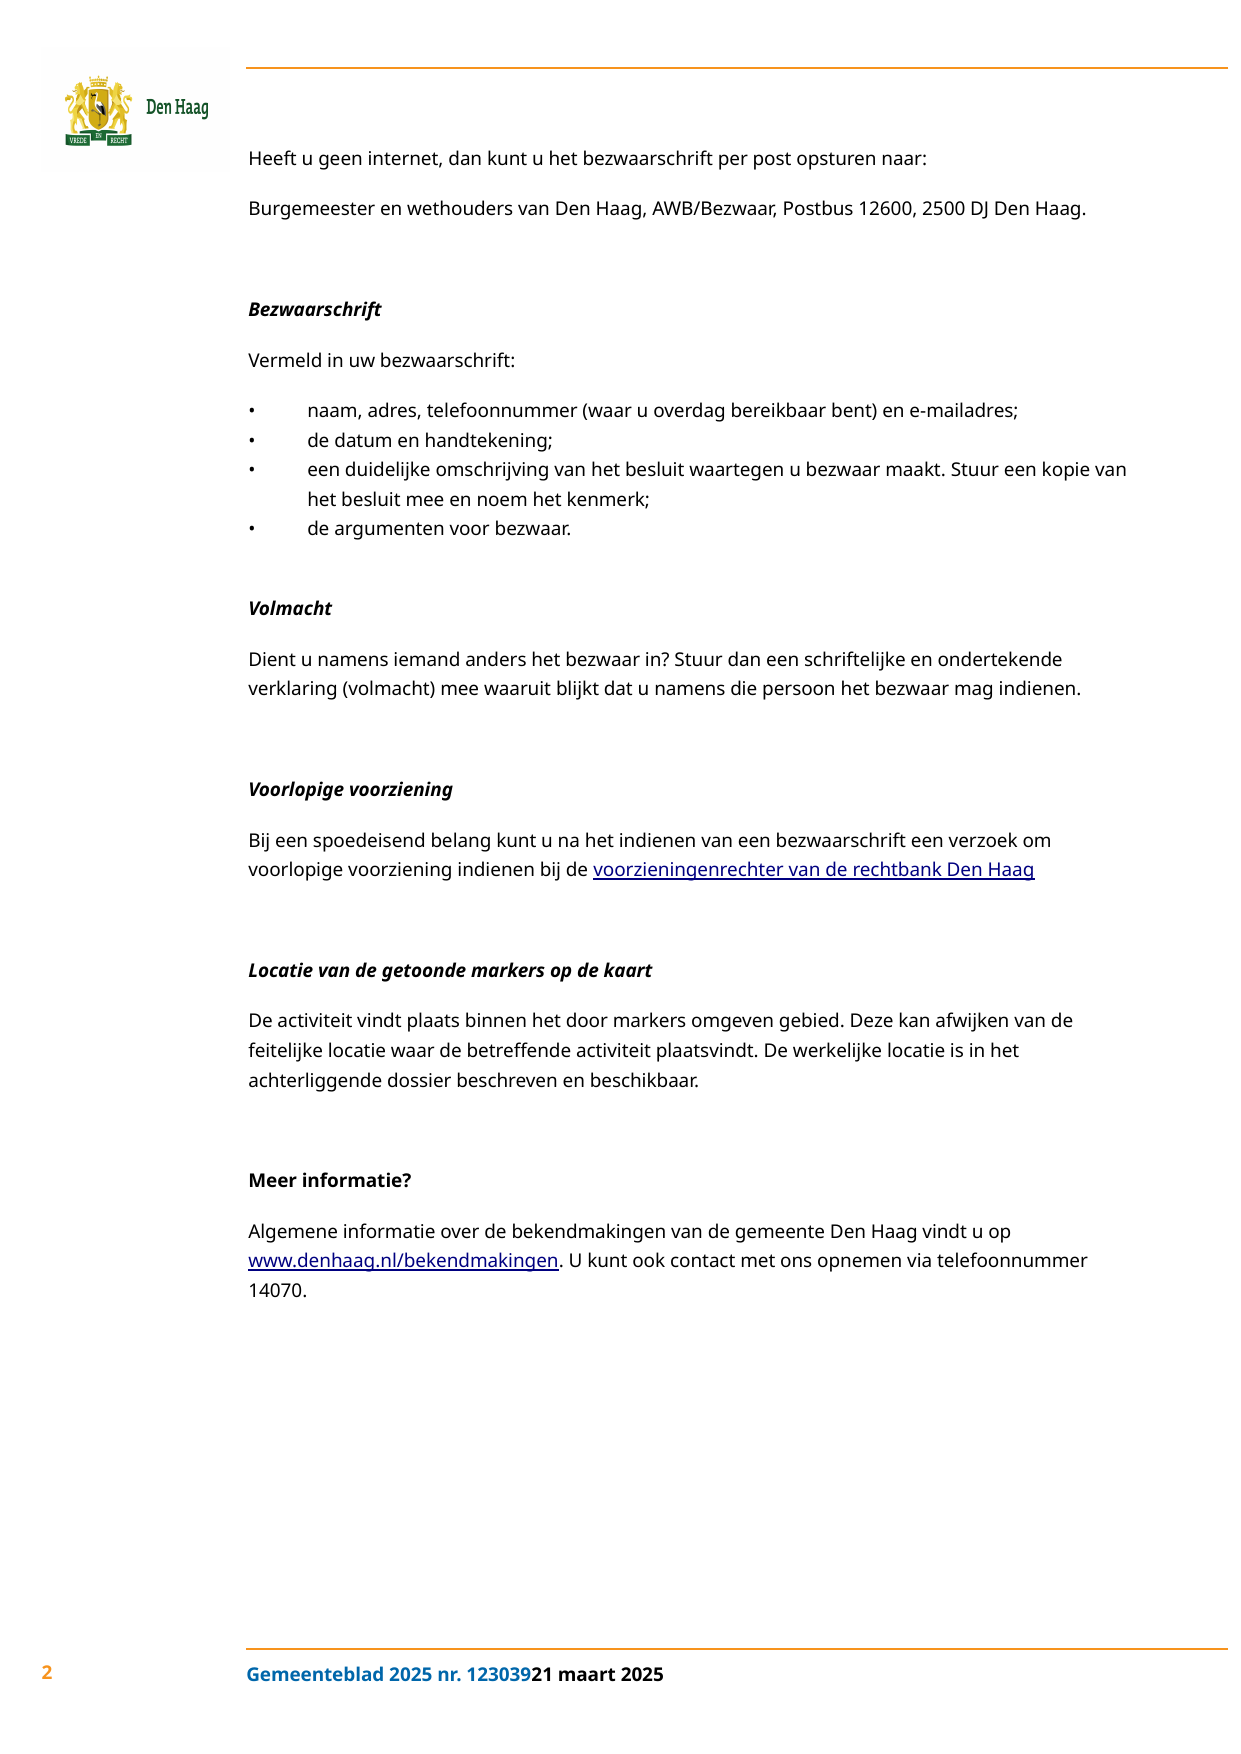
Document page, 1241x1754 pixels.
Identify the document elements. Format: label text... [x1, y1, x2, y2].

list naam, adres, telefoonnummer (waar u overdag bereikbaar bent) en e-mailadres; [248, 397, 1152, 423]
text Volmacht [248, 596, 1152, 621]
text Meer informatie? [248, 1168, 1152, 1193]
text Algemene informatie over de bekendmakingen van de gemeente Den Haag vindt u op www.denhaag.nl/bekendmakingen. U kunt ook contact met ons opnemen via telefoonnummer 14070. [248, 1218, 1152, 1303]
list een duidelijke omschrijving van het besluit waartegen u bezwaar maakt. Stuur een kopie van het besluit mee en noem het kenmerk; [248, 456, 1152, 512]
text Dient u namens iemand anders het bezwaar in? Stuur dan een schriftelijke en ondertekende verklaring (volmacht) mee waaruit blijkt dat u namens die persoon het bezwaar mag indienen. [248, 646, 1152, 701]
text Voorlopige voorziening [248, 776, 1152, 802]
picture [41, 47, 231, 172]
text Bij een spoedeisend belang kunt u na het indienen van een bezwaarschrift een verzoek om voorlopige voorziening indienen bij de voorzieningenrechter van de rechtbank Den Haag [248, 827, 1152, 882]
list de argumenten voor bezwaar. [248, 516, 1152, 541]
text Vermeld in uw bezwaarschrift: [248, 347, 1152, 373]
text Locatie van de getoonde markers op de kaart [248, 957, 1152, 983]
text De activiteit vindt plaats binnen het door markers omgeven gebied. Deze kan afwijken van de feitelijke locatie waar de betreffende activiteit plaatsvindt. De werkelijke locatie is in het achterliggende dossier beschreven en beschikbaar. [248, 1008, 1152, 1093]
text Heeft u geen internet, dan kunt u het bezwaarschrift per post opsturen naar: [248, 145, 1152, 171]
text Burgemeester en wethouders van Den Haag, AWB/Bezwaar, Postbus 12600, 2500 DJ Den Haag. [248, 196, 1152, 221]
text Bezwaarschrift [248, 296, 1152, 322]
list de datum en handtekening; [248, 427, 1152, 453]
